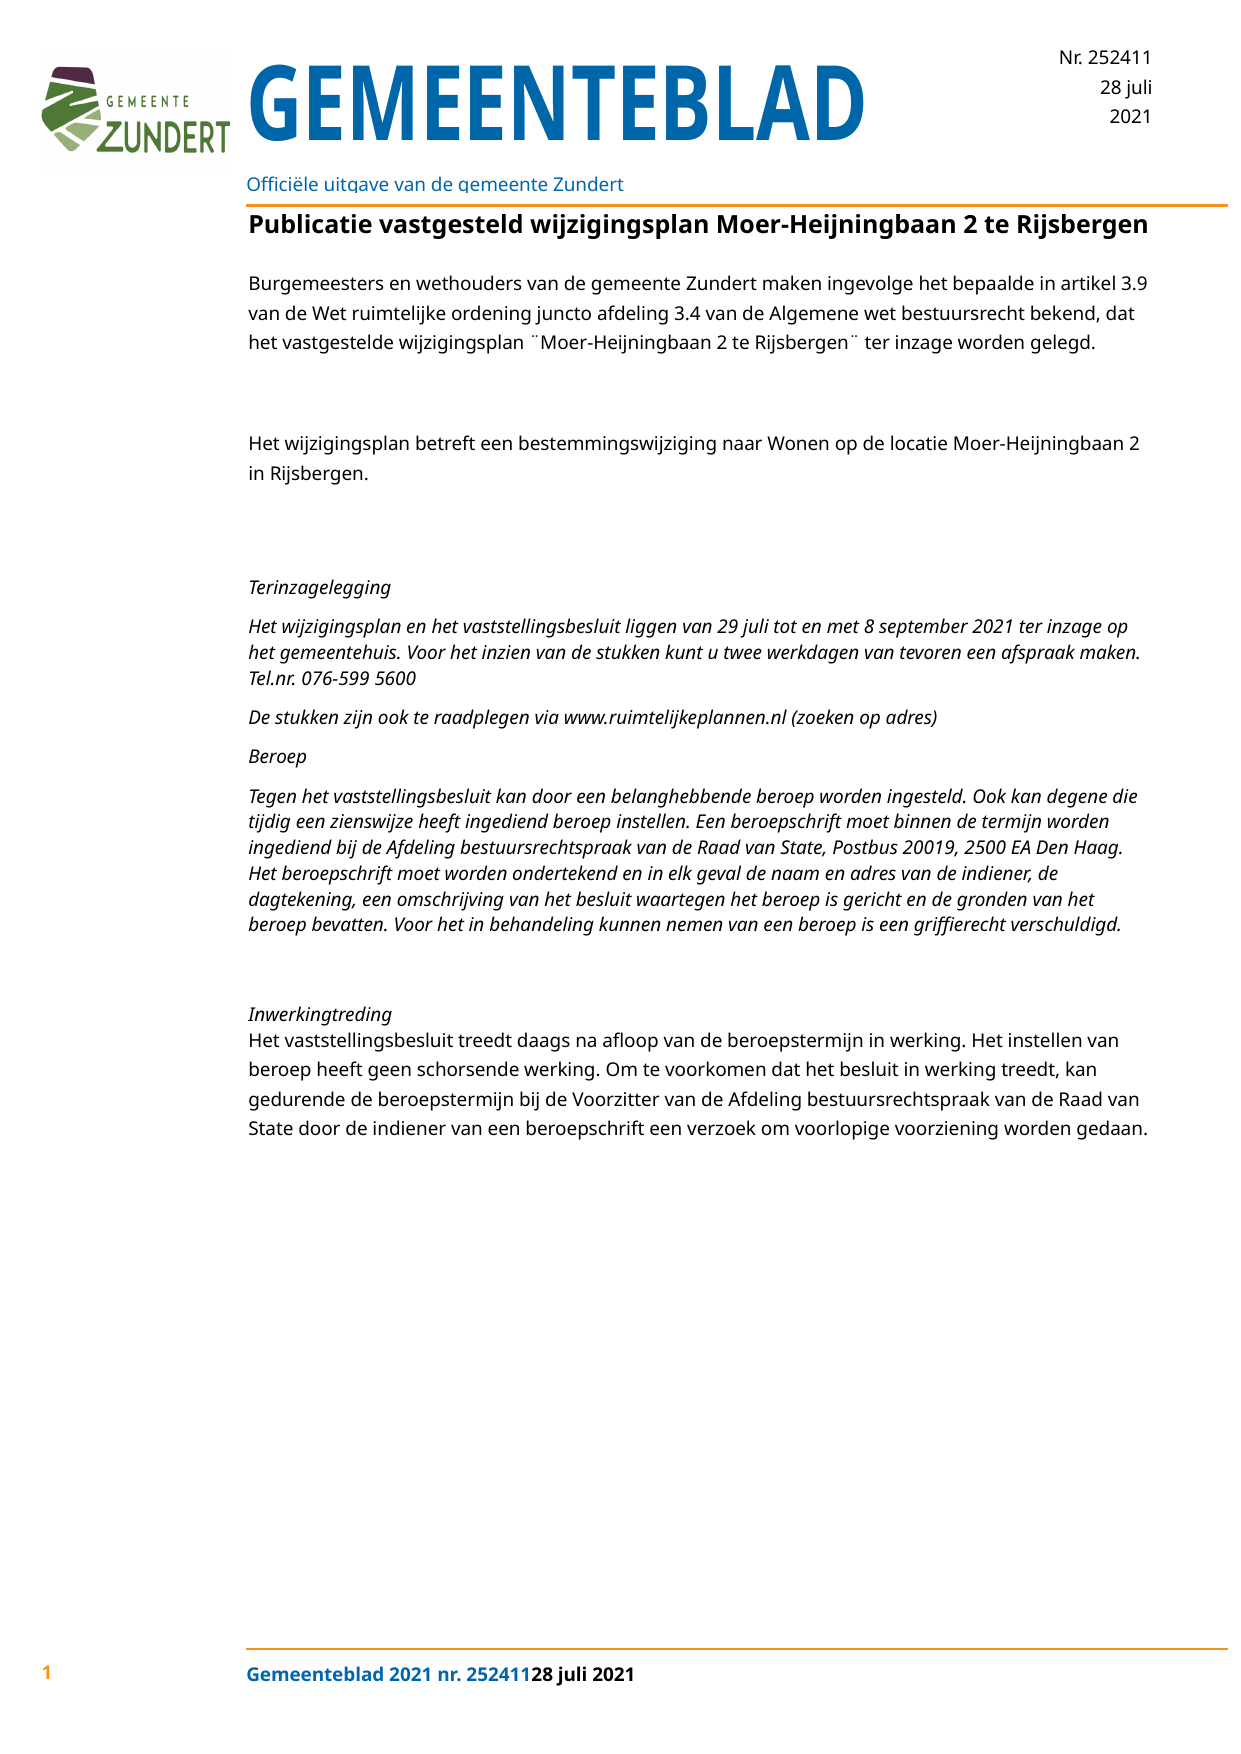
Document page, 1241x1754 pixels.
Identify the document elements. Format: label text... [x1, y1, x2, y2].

text Het vaststellingsbesluit treedt daags na afloop van de beroepstermijn in werking. Het instellen van beroep heeft geen schorsende werking. Om te voorkomen dat het besluit in werking treedt, kan gedurende de beroepstermijn bij de Voorzitter van de Afdeling bestuursrechtspraak van de Raad van State door de indiener van een beroepschrift een verzoek om voorlopige voorziening worden gedaan. [248, 1027, 1152, 1141]
text Beroep [248, 743, 1152, 769]
text Terinzagelegging [248, 574, 1152, 600]
text Het wijzigingsplan betreft een bestemmingswijziging naar Wonen op de locatie Moer-Heijningbaan 2 in Rijsbergen. [248, 430, 1152, 486]
text De stukken zijn ook te raadplegen via www.ruimtelijkeplannen.nl (zoeken op adres) [248, 704, 1152, 730]
picture [41, 47, 231, 172]
text Tegen het vaststellingsbesluit kan door een belanghebbende beroep worden ingesteld. Ook kan degene die tijdig een zienswijze heeft ingediend beroep instellen. Een beroepschrift moet binnen de termijn worden ingediend bij de Afdeling bestuursrechtspraak van de Raad van State, Postbus 20019, 2500 EA Den Haag. Het beroepschrift moet worden ondertekend en in elk geval de naam en adres van de indiener, de dagtekening, een omschrijving van het besluit waartegen het beroep is gericht en de gronden van het beroep bevatten. Voor het in behandeling kunnen nemen van een beroep is een griffierecht verschuldigd. [248, 783, 1152, 937]
text Inwerkingtreding [248, 1001, 1152, 1027]
text Publicatie vastgesteld wijzigingsplan Moer-Heijningbaan 2 te Rijsbergen [248, 207, 1152, 241]
text Het wijzigingsplan en het vaststellingsbesluit liggen van 29 juli tot en met 8 september 2021 ter inzage op het gemeentehuis. Voor het inzien van de stukken kunt u twee werkdagen van tevoren een afspraak maken. Tel.nr. 076-599 5600 [248, 613, 1152, 691]
text Burgemeesters en wethouders van de gemeente Zundert maken ingevolge het bepaalde in artikel 3.9 van de Wet ruimtelijke ordening juncto afdeling 3.4 van de Algemene wet bestuursrecht bekend, dat het vastgestelde wijzigingsplan ¨Moer-Heijningbaan 2 te Rijsbergen¨ ter inzage worden gelegd. [248, 270, 1152, 355]
